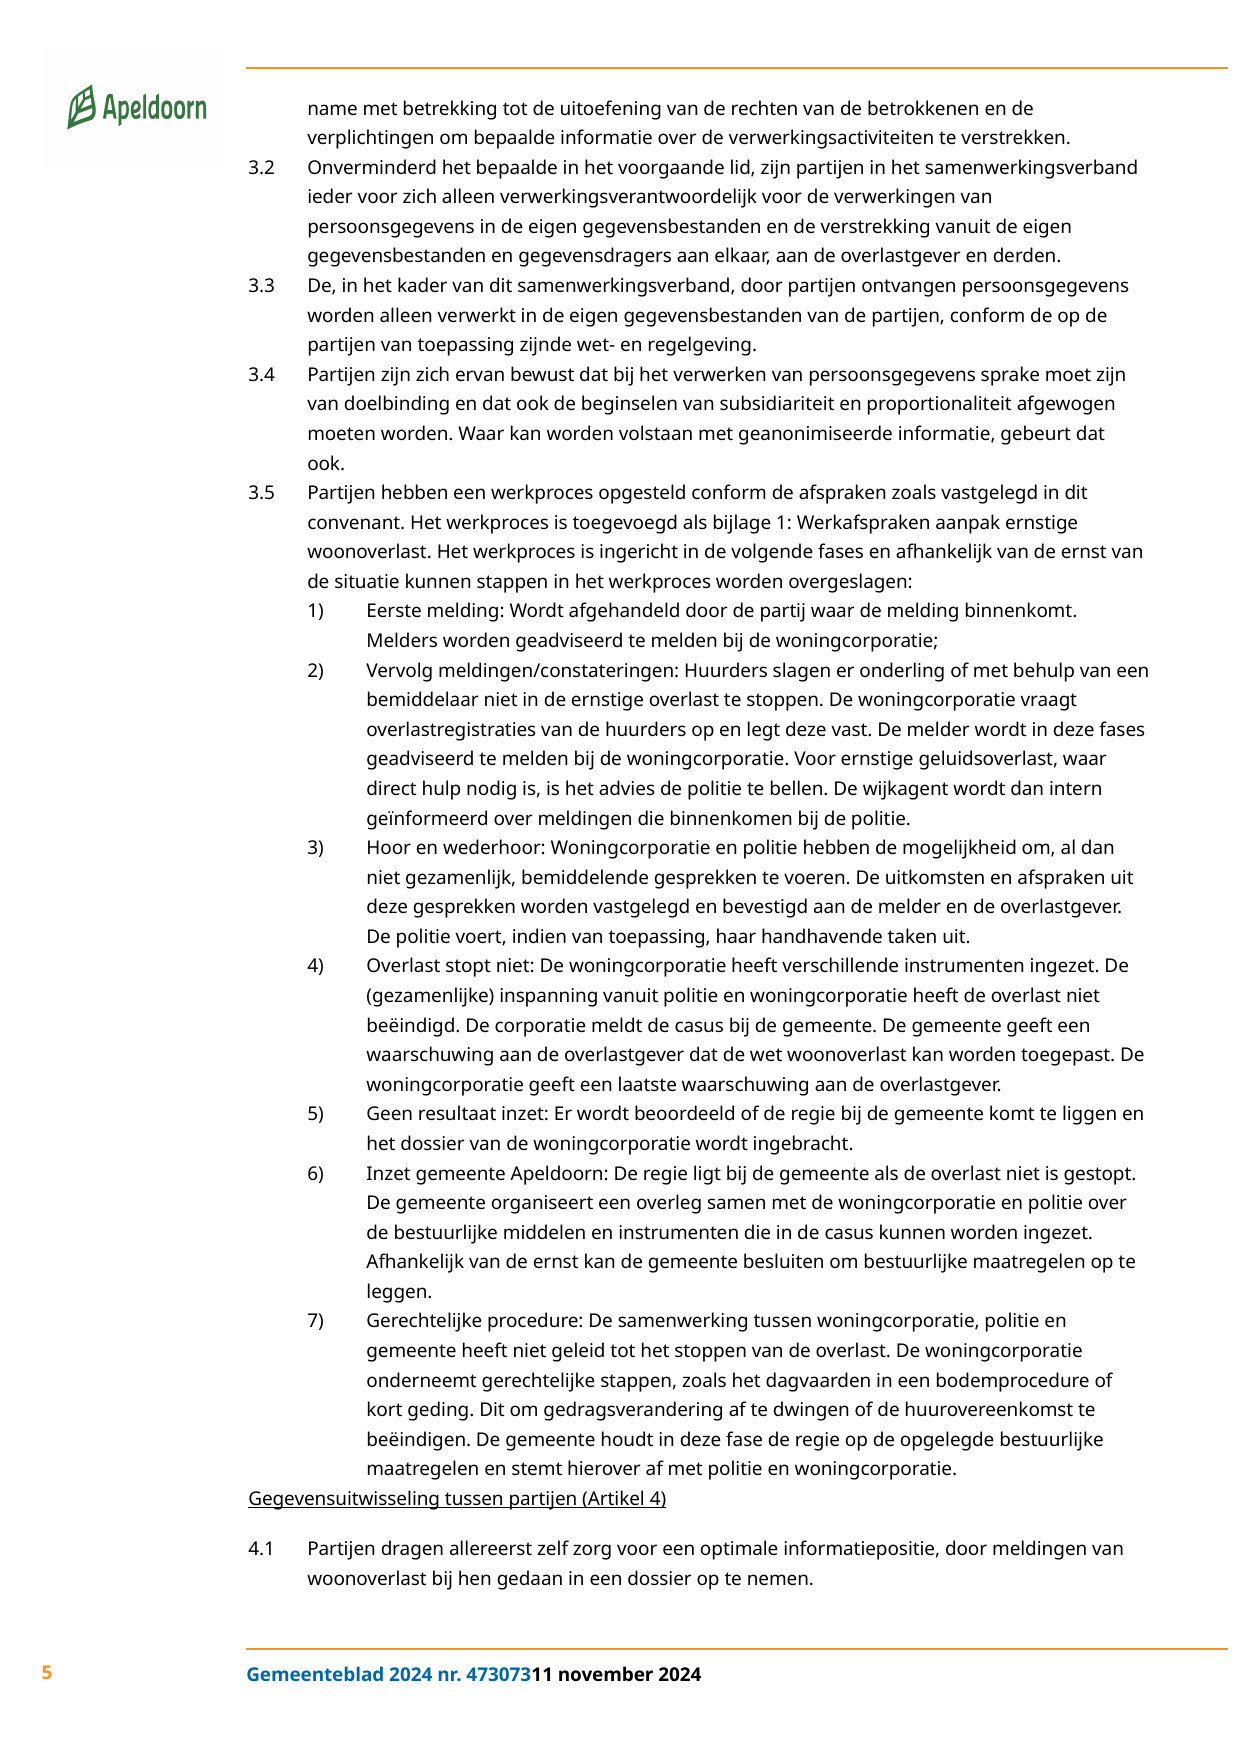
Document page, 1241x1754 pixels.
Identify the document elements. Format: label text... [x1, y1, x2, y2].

list name met betrekking tot de uitoefening van de rechten van de betrokkenen en de verplichtingen om bepaalde informatie over de verwerkingsactiviteiten te verstrekken. [248, 95, 1152, 150]
list Hoor en wederhoor: Woningcorporatie en politie hebben de mogelijkheid om, al dan niet gezamenlijk, bemiddelende gesprekken te voeren. De uitkomsten en afspraken uit deze gesprekken worden vastgelegd en bevestigd aan de melder en de overlastgever. De politie voert, indien van toepassing, haar handhavende taken uit. [307, 834, 1152, 949]
list Gerechtelijke procedure: De samenwerking tussen woningcorporatie, politie en gemeente heeft niet geleid tot het stoppen van de overlast. De woningcorporatie onderneemt gerechtelijke stappen, zoals het dagvaarden in een bodemprocedure of kort geding. Dit om gedragsverandering af te dwingen of de huurovereenkomst te beëindigen. De gemeente houdt in deze fase de regie op de opgelegde bestuurlijke maatregelen en stemt hierover af met politie en woningcorporatie. [307, 1308, 1152, 1481]
list Onverminderd het bepaalde in het voorgaande lid, zijn partijen in het samenwerkingsverband ieder voor zich alleen verwerkingsverantwoordelijk voor de verwerkingen van persoonsgegevens in de eigen gegevensbestanden en de verstrekking vanuit de eigen gegevensbestanden en gegevensdragers aan elkaar, aan de overlastgever en derden. [248, 154, 1152, 268]
text Gegevensuitwisseling tussen partijen (Artikel 4) [248, 1485, 1152, 1511]
picture [41, 47, 231, 172]
list Geen resultaat inzet: Er wordt beoordeeld of de regie bij de gemeente komt te liggen en het dossier van de woningcorporatie wordt ingebracht. [307, 1101, 1152, 1156]
list Partijen hebben een werkproces opgesteld conform de afspraken zoals vastgelegd in dit convenant. Het werkproces is toegevoegd als bijlage 1: Werkafspraken aanpak ernstige woonoverlast. Het werkproces is ingericht in de volgende fases en afhankelijk van de ernst van de situatie kunnen stappen in het werkproces worden overgeslagen: [248, 479, 1152, 594]
list Inzet gemeente Apeldoorn: De regie ligt bij de gemeente als de overlast niet is gestopt. De gemeente organiseert een overleg samen met de woningcorporatie en politie over de bestuurlijke middelen en instrumenten die in de casus kunnen worden ingezet. Afhankelijk van de ernst kan de gemeente besluiten om bestuurlijke maatregelen op te leggen. [307, 1160, 1152, 1304]
list Partijen dragen allereerst zelf zorg voor een optimale informatiepositie, door meldingen van woonoverlast bij hen gedaan in een dossier op te nemen. [248, 1536, 1152, 1591]
list Vervolg meldingen/constateringen: Huurders slagen er onderling of met behulp van een bemiddelaar niet in de ernstige overlast te stoppen. De woningcorporatie vraagt overlastregistraties van de huurders op en legt deze vast. De melder wordt in deze fases geadviseerd te melden bij de woningcorporatie. Voor ernstige geluidsoverlast, waar direct hulp nodig is, is het advies de politie te bellen. De wijkagent wordt dan intern geïnformeerd over meldingen die binnenkomen bij de politie. [307, 657, 1152, 831]
list De, in het kader van dit samenwerkingsverband, door partijen ontvangen persoonsgegevens worden alleen verwerkt in de eigen gegevensbestanden van de partijen, conform de op de partijen van toepassing zijnde wet- en regelgeving. [248, 272, 1152, 357]
list Overlast stopt niet: De woningcorporatie heeft verschillende instrumenten ingezet. De (gezamenlijke) inspanning vanuit politie en woningcorporatie heeft de overlast niet beëindigd. De corporatie meldt de casus bij de gemeente. De gemeente geeft een waarschuwing aan de overlastgever dat de wet woonoverlast kan worden toegepast. De woningcorporatie geeft een laatste waarschuwing aan de overlastgever. [307, 953, 1152, 1097]
list Eerste melding: Wordt afgehandeld door de partij waar de melding binnenkomt. Melders worden geadviseerd te melden bij de woningcorporatie; [307, 598, 1152, 653]
list Partijen zijn zich ervan bewust dat bij het verwerken van persoonsgegevens sprake moet zijn van doelbinding en dat ook de beginselen van subsidiariteit en proportionaliteit afgewogen moeten worden. Waar kan worden volstaan met geanonimiseerde informatie, gebeurt dat ook. [248, 361, 1152, 476]
